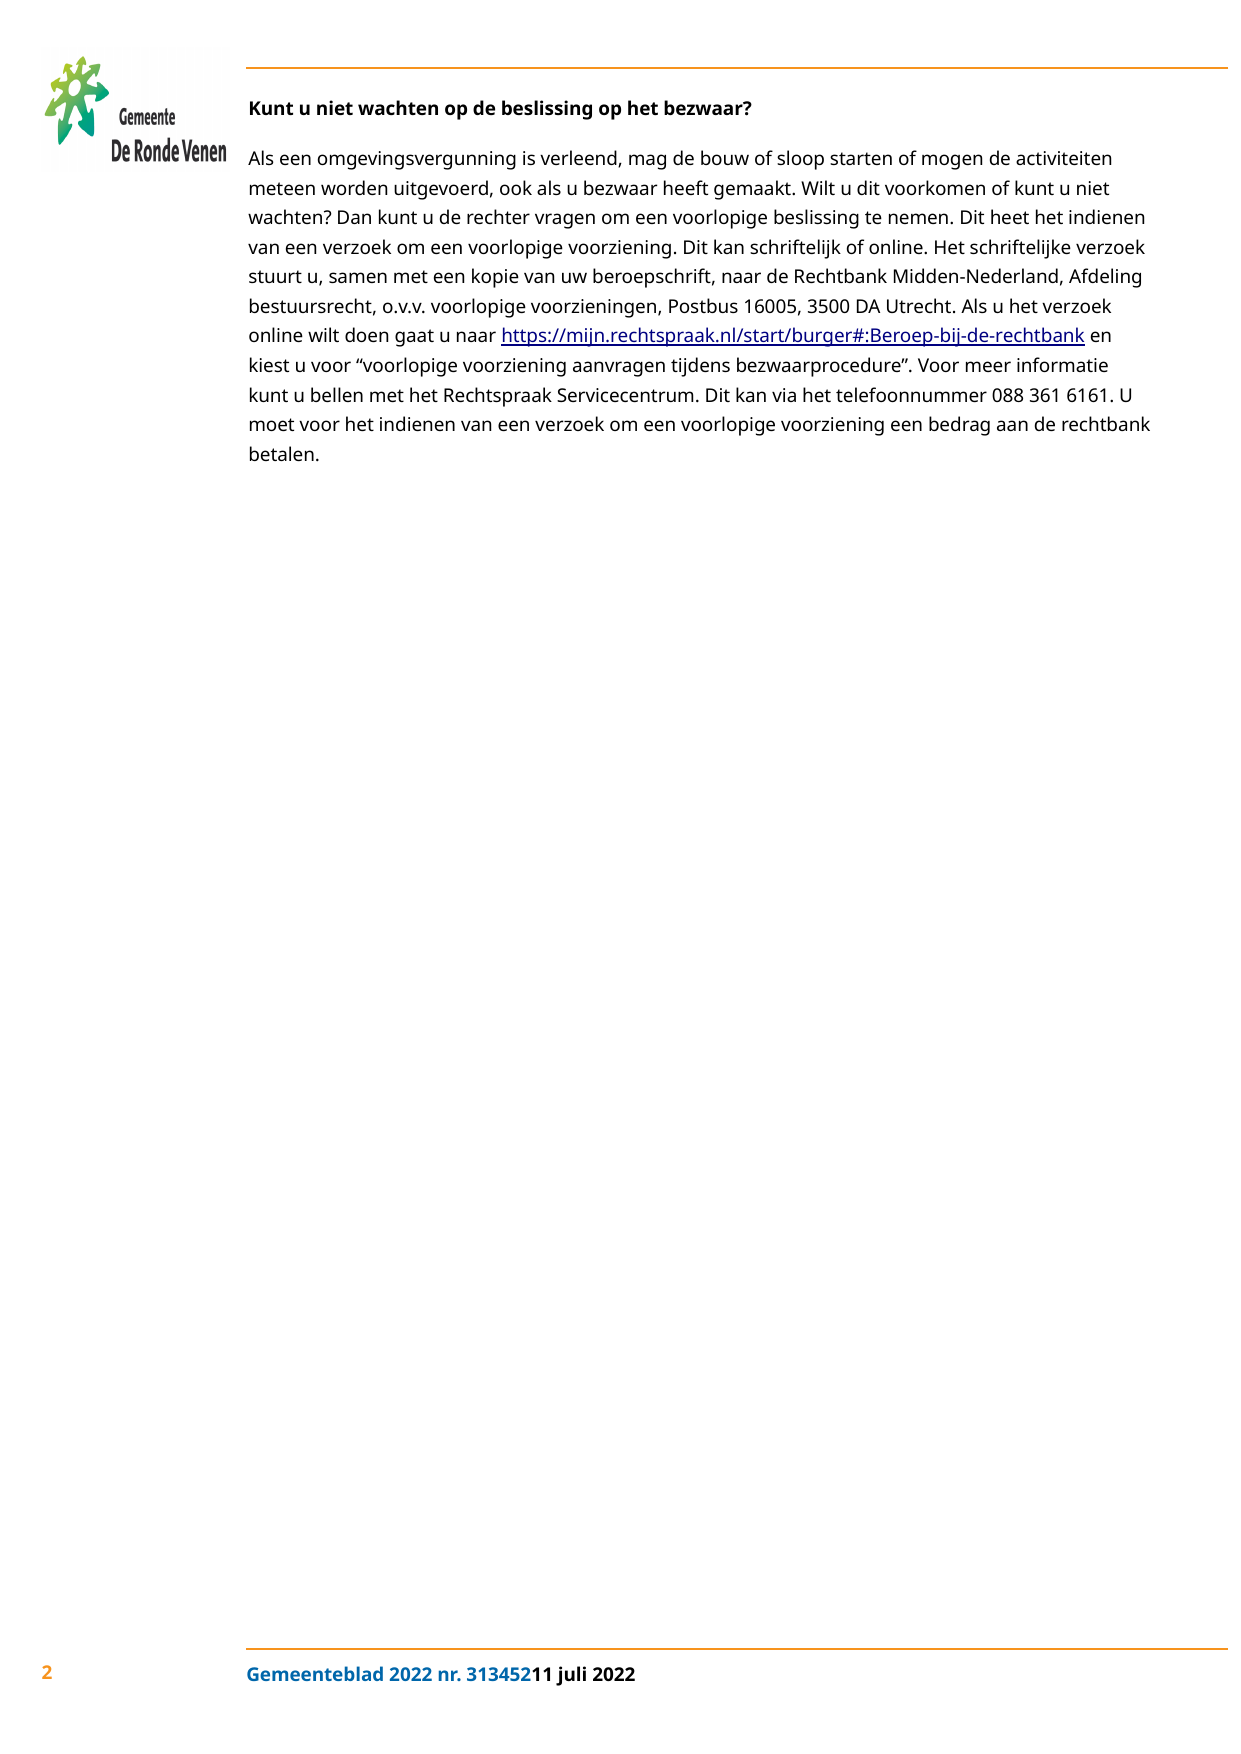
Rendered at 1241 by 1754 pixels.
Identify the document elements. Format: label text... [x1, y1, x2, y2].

picture [41, 47, 231, 172]
text Kunt u niet wachten op de beslissing op het bezwaar? [248, 95, 1152, 121]
text Als een omgevingsvergunning is verleend, mag de bouw of sloop starten of mogen de activiteiten meteen worden uitgevoerd, ook als u bezwaar heeft gemaakt. Wilt u dit voorkomen of kunt u niet wachten? Dan kunt u de rechter vragen om een voorlopige beslissing te nemen. Dit heet het indienen van een verzoek om een voorlopige voorziening. Dit kan schriftelijk of online. Het schriftelijke verzoek stuurt u, samen met een kopie van uw beroepschrift, naar de Rechtbank Midden-Nederland, Afdeling bestuursrecht, o.v.v. voorlopige voorzieningen, Postbus 16005, 3500 DA Utrecht. Als u het verzoek online wilt doen gaat u naar https://mijn.rechtspraak.nl/start/burger#:Beroep-bij-de-rechtbank en kiest u voor “voorlopige voorziening aanvragen tijdens bezwaarprocedure”. Voor meer informatie kunt u bellen met het Rechtspraak Servicecentrum. Dit kan via het telefoonnummer 088 361 6161. U moet voor het indienen van een verzoek om een voorlopige voorziening een bedrag aan de rechtbank betalen. [248, 145, 1152, 467]
